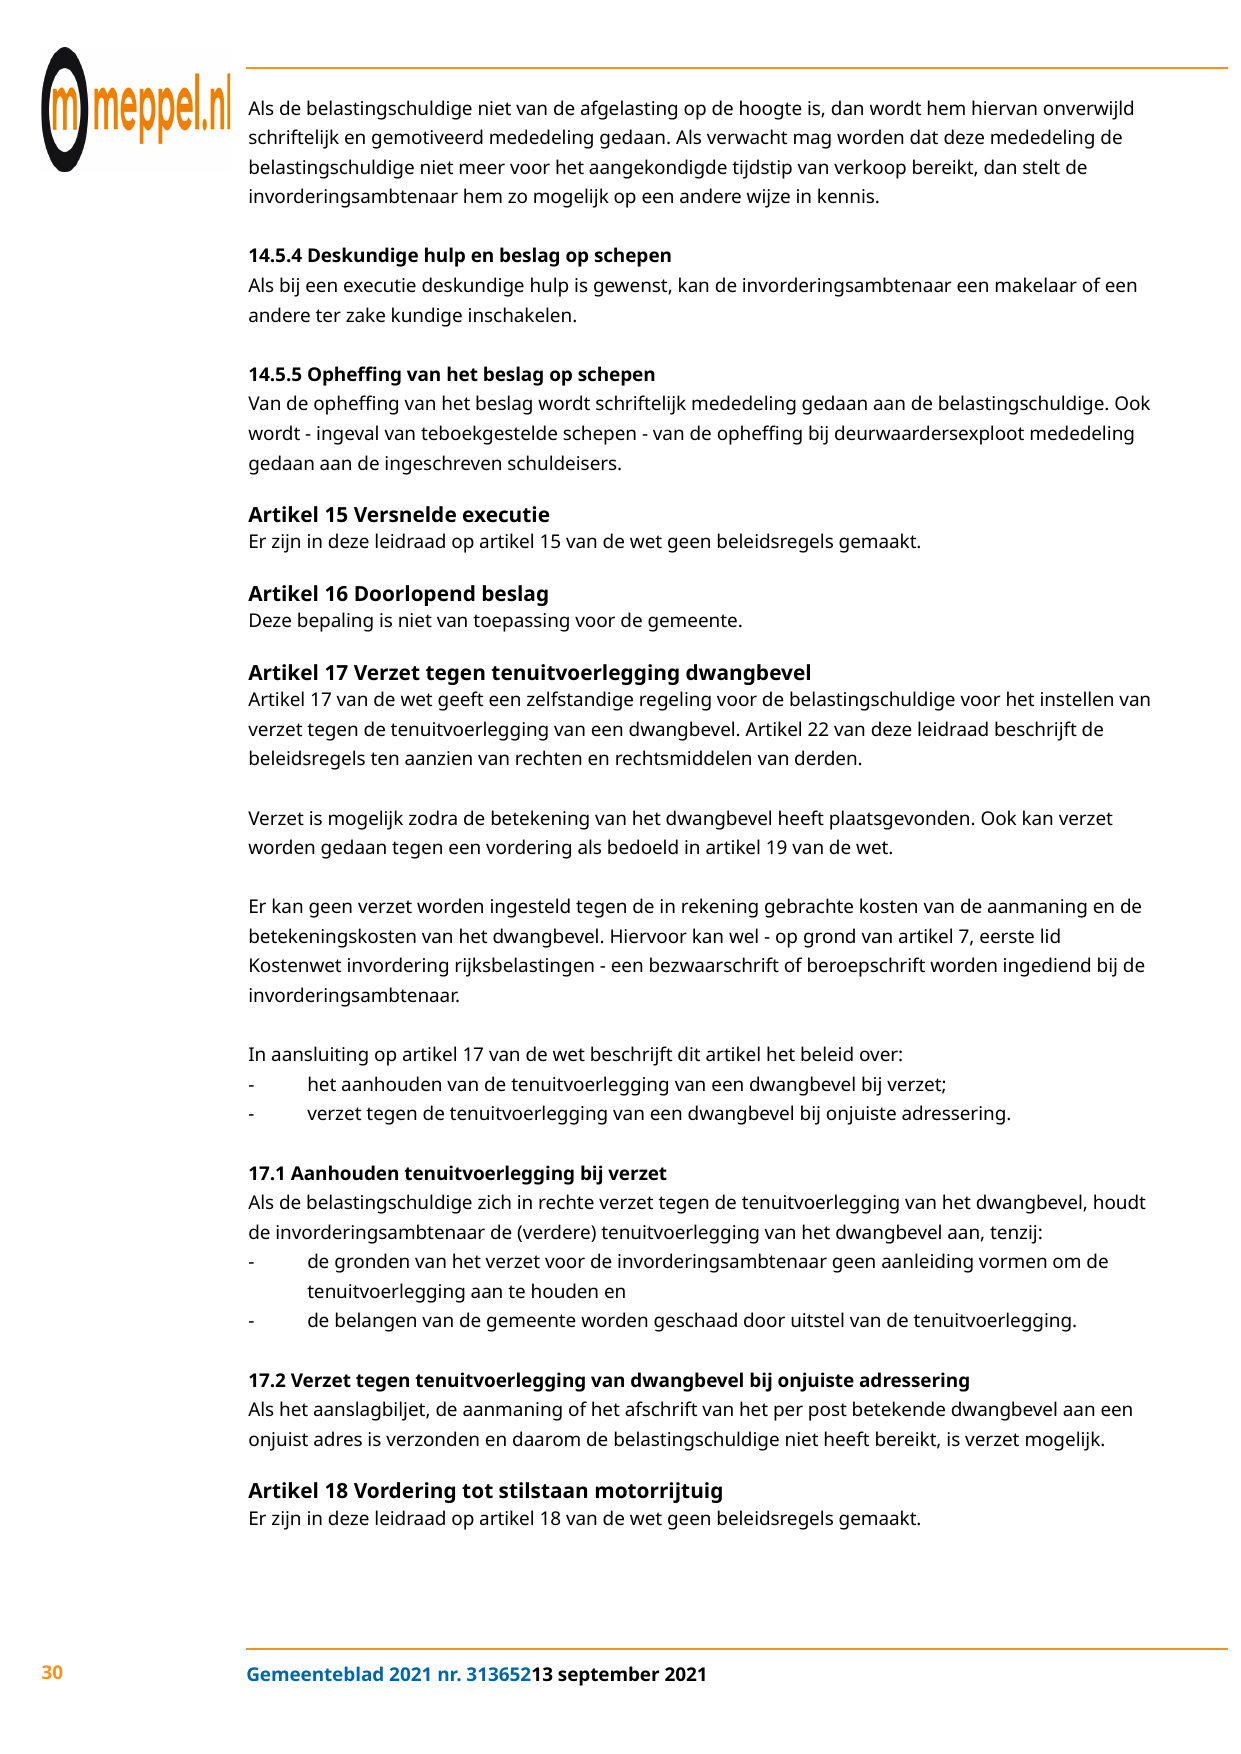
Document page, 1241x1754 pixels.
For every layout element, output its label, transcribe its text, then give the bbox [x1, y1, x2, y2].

text In aansluiting op artikel 17 van de wet beschrijft dit artikel het beleid over: [248, 1041, 1152, 1067]
text Artikel 17 van de wet geeft een zelfstandige regeling voor de belastingschuldige voor het instellen van verzet tegen de tenuitvoerlegging van een dwangbevel. Artikel 22 van deze leidraad beschrijft de beleidsregels ten aanzien van rechten en rechtsmiddelen van derden. [248, 686, 1152, 771]
text Van de opheffing van het beslag wordt schriftelijk mededeling gedaan aan de belastingschuldige. Ook wordt - ingeval van teboekgestelde schepen - van de opheffing bij deurwaardersexploot mededeling gedaan aan de ingeschreven schuldeisers. [248, 391, 1152, 476]
text 17.2 Verzet tegen tenuitvoerlegging van dwangbevel bij onjuiste adressering [248, 1367, 1152, 1392]
text 14.5.4 Deskundige hulp en beslag op schepen [248, 243, 1152, 268]
text Artikel 17 Verzet tegen tenuitvoerlegging dwangbevel [248, 658, 1152, 686]
text Verzet is mogelijk zodra de betekening van het dwangbevel heeft plaatsgevonden. Ook kan verzet worden gedaan tegen een vordering als bedoeld in artikel 19 van de wet. [248, 805, 1152, 860]
list verzet tegen de tenuitvoerlegging van een dwangbevel bij onjuiste adressering. [248, 1101, 1152, 1126]
text Als de belastingschuldige niet van de afgelasting op de hoogte is, dan wordt hem hiervan onverwijld schriftelijk en gemotiveerd mededeling gedaan. Als verwacht mag worden dat deze mededeling de belastingschuldige niet meer voor het aangekondigde tijdstip van verkoop bereikt, dan stelt de invorderingsambtenaar hem zo mogelijk op een andere wijze in kennis. [248, 95, 1152, 209]
list de belangen van de gemeente worden geschaad door uitstel van de tenuitvoerlegging. [248, 1308, 1152, 1333]
text Artikel 16 Doorlopend beslag [248, 579, 1152, 607]
text Als bij een executie deskundige hulp is gewenst, kan de invorderingsambtenaar een makelaar of een andere ter zake kundige inschakelen. [248, 272, 1152, 328]
picture [41, 47, 231, 172]
text Als het aanslagbiljet, de aanmaning of het afschrift van het per post betekende dwangbevel aan een onjuist adres is verzonden en daarom de belastingschuldige niet heeft bereikt, is verzet mogelijk. [248, 1396, 1152, 1452]
text Er kan geen verzet worden ingesteld tegen de in rekening gebrachte kosten van de aanmaning en de betekeningskosten van het dwangbevel. Hiervoor kan wel - op grond van artikel 7, eerste lid Kostenwet invordering rijksbelastingen - een bezwaarschrift of beroepschrift worden ingediend bij de invorderingsambtenaar. [248, 893, 1152, 1008]
text Deze bepaling is niet van toepassing voor de gemeente. [248, 607, 1152, 633]
text Artikel 18 Vordering tot stilstaan motorrijtuig [248, 1476, 1152, 1505]
text 14.5.5 Opheffing van het beslag op schepen [248, 361, 1152, 387]
text Er zijn in deze leidraad op artikel 15 van de wet geen beleidsregels gemaakt. [248, 529, 1152, 554]
list het aanhouden van de tenuitvoerlegging van een dwangbevel bij verzet; [248, 1071, 1152, 1097]
text Als de belastingschuldige zich in rechte verzet tegen de tenuitvoerlegging van het dwangbevel, houdt de invorderingsambtenaar de (verdere) tenuitvoerlegging van het dwangbevel aan, tenzij: [248, 1189, 1152, 1244]
list de gronden van het verzet voor de invorderingsambtenaar geen aanleiding vormen om de tenuitvoerlegging aan te houden en [248, 1248, 1152, 1304]
text Er zijn in deze leidraad op artikel 18 van de wet geen beleidsregels gemaakt. [248, 1505, 1152, 1531]
text Artikel 15 Versnelde executie [248, 500, 1152, 529]
text 17.1 Aanhouden tenuitvoerlegging bij verzet [248, 1160, 1152, 1185]
